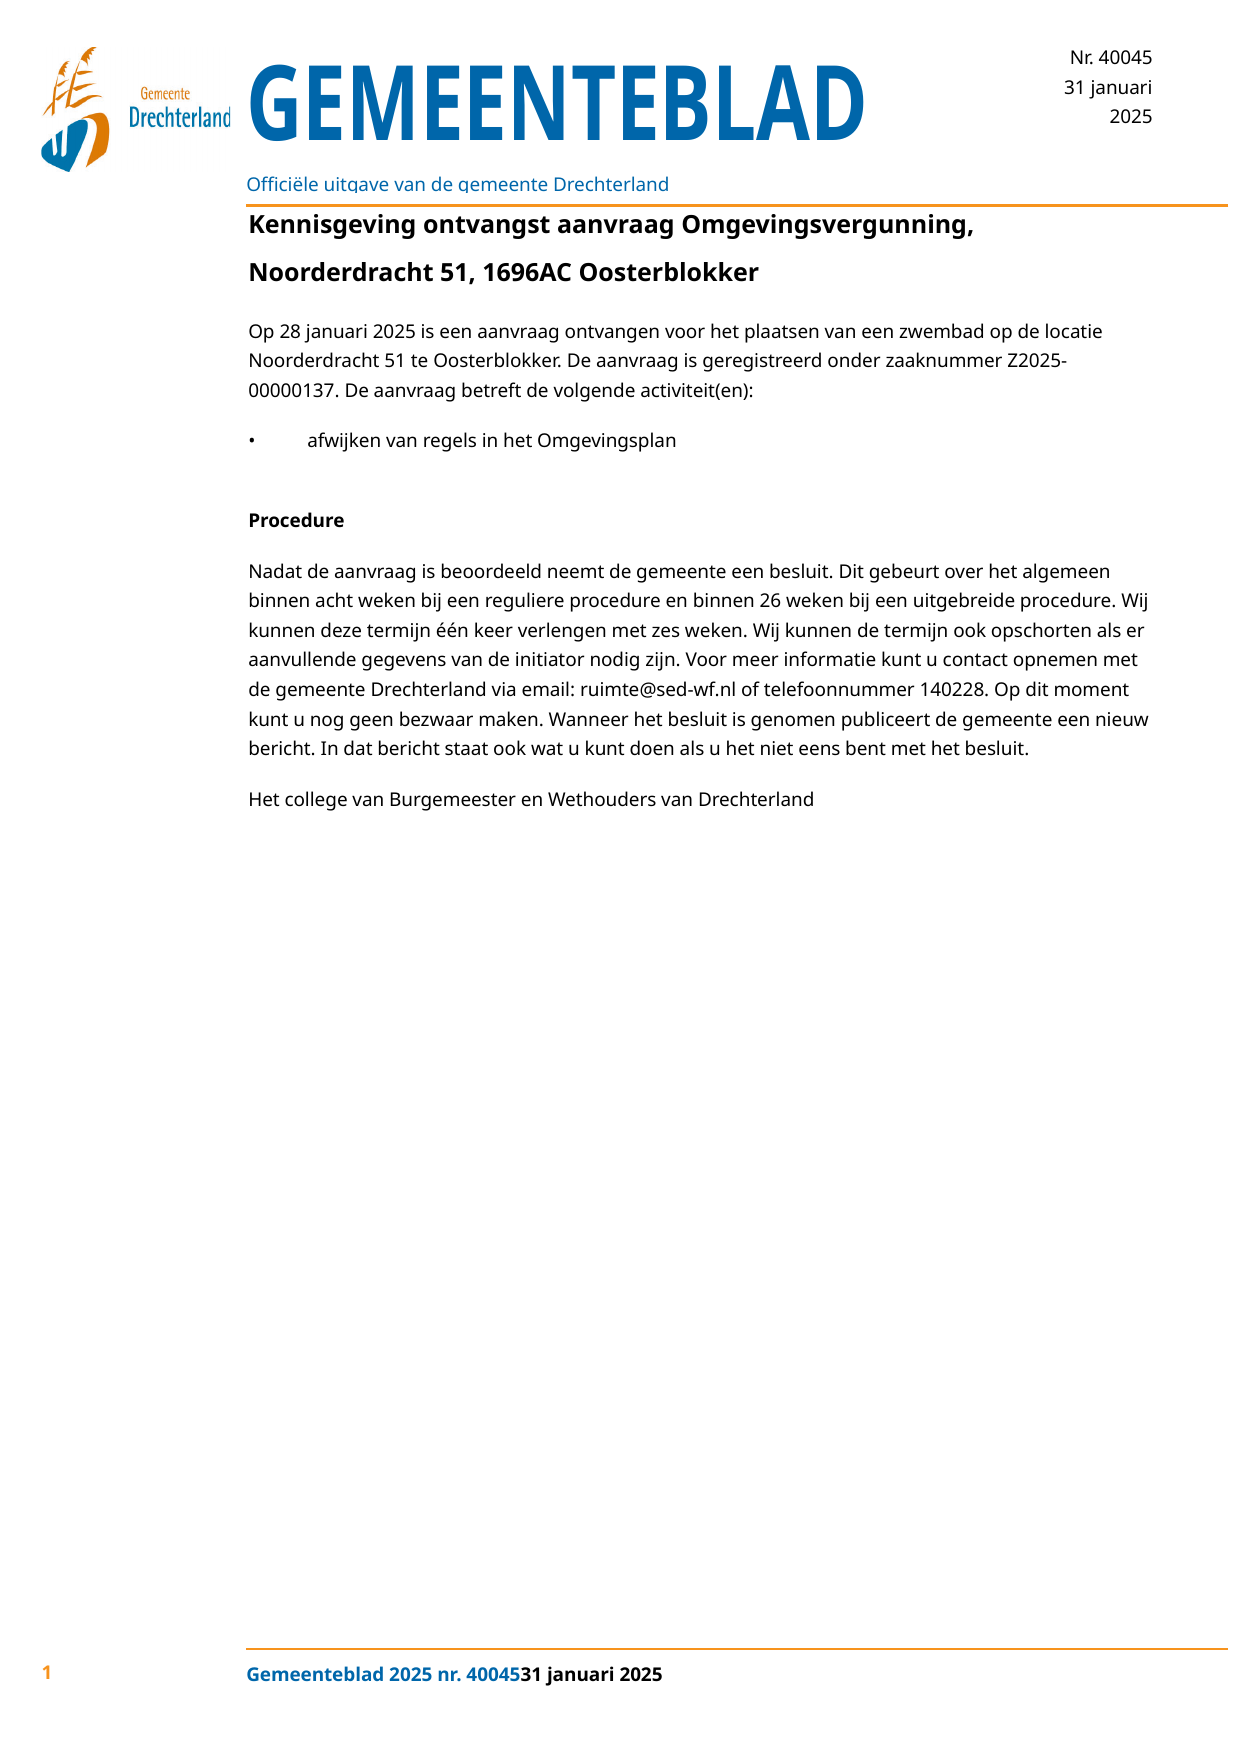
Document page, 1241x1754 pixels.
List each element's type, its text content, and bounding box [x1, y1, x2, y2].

text Nadat de aanvraag is beoordeeld neemt de gemeente een besluit. Dit gebeurt over het algemeen binnen acht weken bij een reguliere procedure en binnen 26 weken bij een uitgebreide procedure. Wij kunnen deze termijn één keer verlengen met zes weken. Wij kunnen de termijn ook opschorten als er aanvullende gegevens van de initiator nodig zijn. Voor meer informatie kunt u contact opnemen met de gemeente Drechterland via email: ruimte@sed-wf.nl of telefoonnummer 140228. Op dit moment kunt u nog geen bezwaar maken. Wanneer het besluit is genomen publiceert de gemeente een nieuw bericht. In dat bericht staat ook wat u kunt doen als u het niet eens bent met het besluit. [248, 558, 1152, 761]
list afwijken van regels in het Omgevingsplan [248, 427, 1152, 453]
text Het college van Burgemeester en Wethouders van Drechterland [248, 786, 1152, 812]
text Kennisgeving ontvangst aanvraag Omgevingsvergunning, Noorderdracht 51, 1696AC Oosterblokker [248, 207, 1152, 288]
text Op 28 januari 2025 is een aanvraag ontvangen voor het plaatsen van een zwembad op de locatie Noorderdracht 51 te Oosterblokker. De aanvraag is geregistreerd onder zaaknummer Z2025-00000137. De aanvraag betreft de volgende activiteit(en): [248, 318, 1152, 403]
picture [41, 158, 64, 172]
picture [226, 115, 231, 124]
picture [41, 47, 231, 172]
text Procedure [248, 507, 1152, 533]
